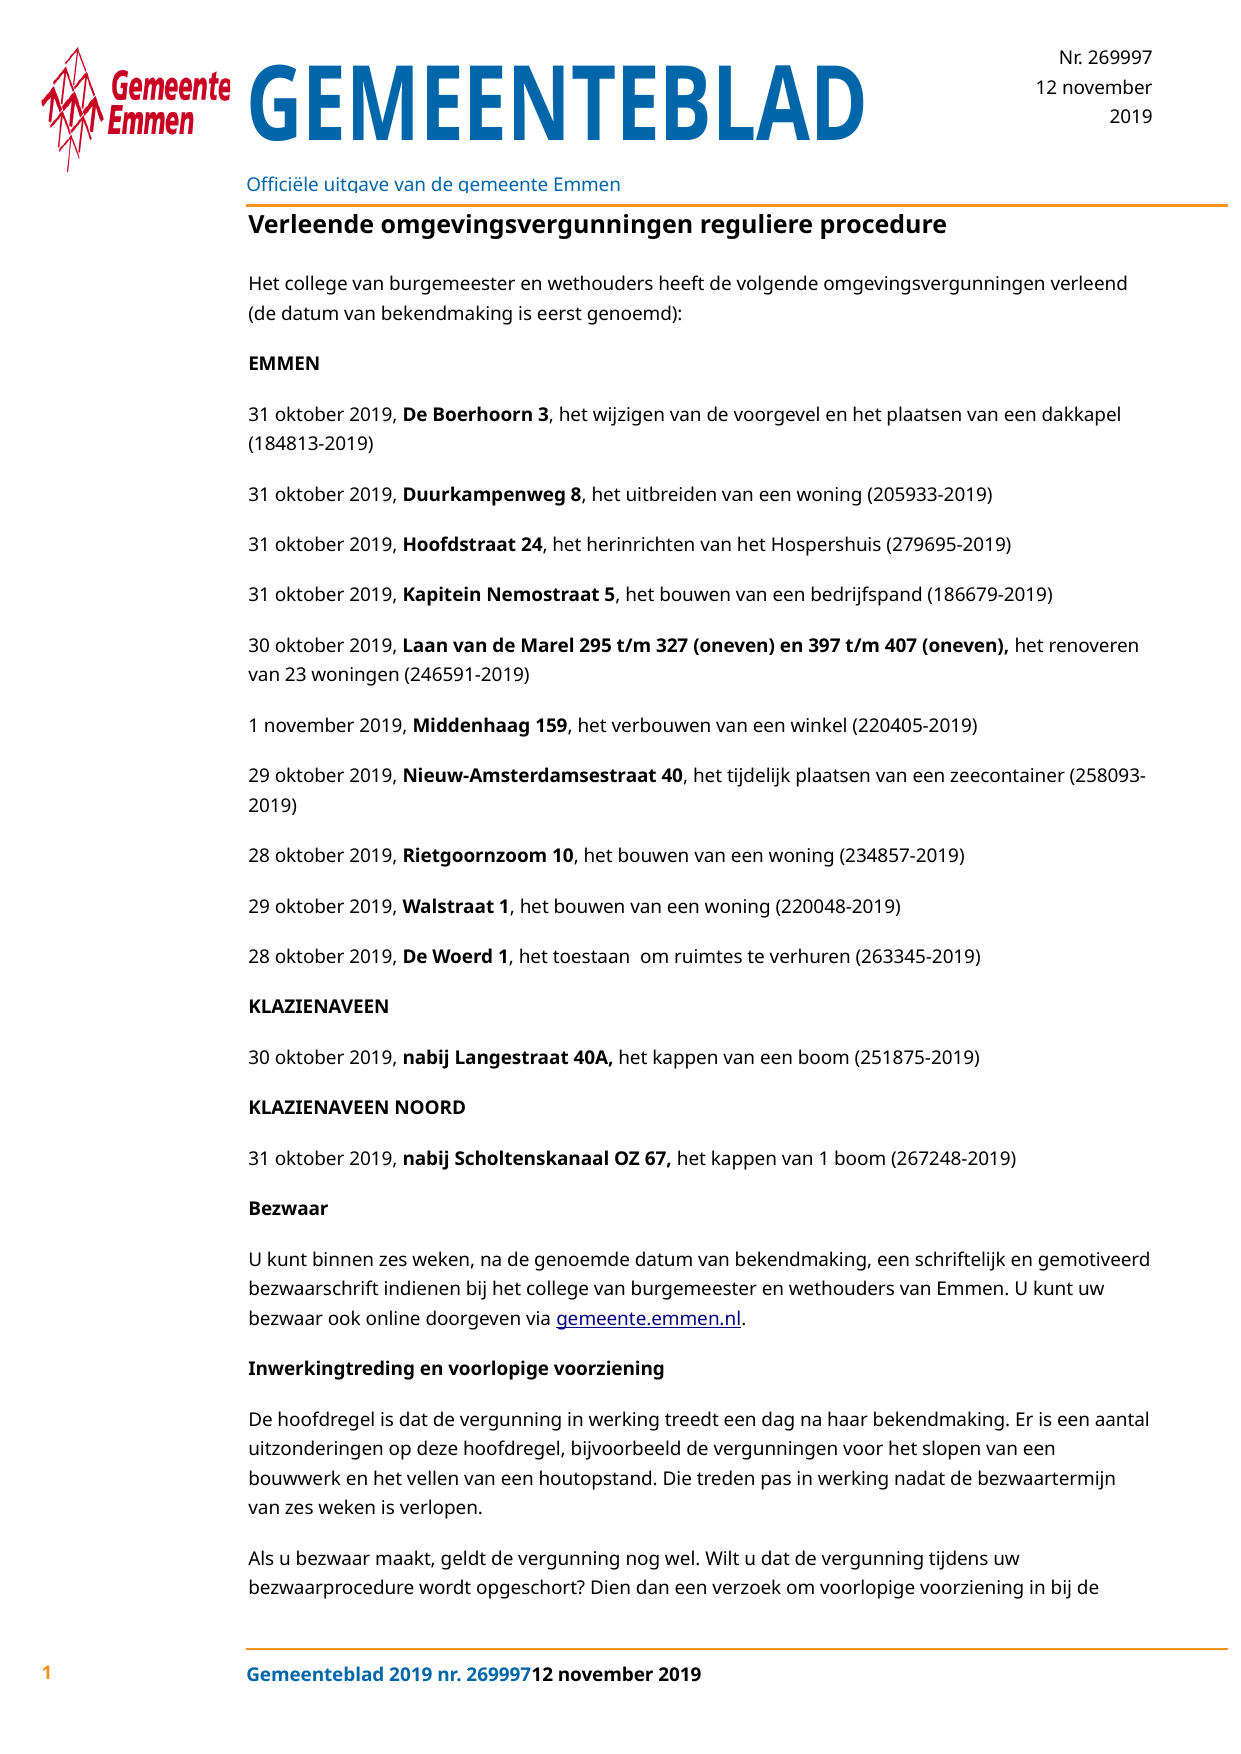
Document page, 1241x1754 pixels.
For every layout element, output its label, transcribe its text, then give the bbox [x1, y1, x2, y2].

text 30 oktober 2019, Laan van de Marel 295 t/m 327 (oneven) en 397 t/m 407 (oneven), het renoveren van 23 woningen (246591-2019) [248, 632, 1152, 687]
text EMMEN [248, 350, 1152, 376]
text U kunt binnen zes weken, na de genoemde datum van bekendmaking, een schriftelijk en gemotiveerd bezwaarschrift indienen bij het college van burgemeester en wethouders van Emmen. U kunt uw bezwaar ook online doorgeven via gemeente.emmen.nl. [248, 1246, 1152, 1331]
text 1 november 2019, Middenhaag 159, het verbouwen van een winkel (220405-2019) [248, 712, 1152, 738]
text 30 oktober 2019, nabij Langestraat 40A, het kappen van een boom (251875-2019) [248, 1044, 1152, 1070]
text 31 oktober 2019, De Boerhoorn 3, het wijzigen van de voorgevel en het plaatsen van een dakkapel (184813-2019) [248, 401, 1152, 456]
text Bezwaar [248, 1195, 1152, 1221]
picture [41, 47, 231, 172]
text Als u bezwaar maakt, geldt de vergunning nog wel. Wilt u dat de vergunning tijdens uw bezwaarprocedure wordt opgeschort? Dien dan een verzoek om voorlopige voorziening in bij de [248, 1545, 1152, 1600]
text 29 oktober 2019, Nieuw-Amsterdamsestraat 40, het tijdelijk plaatsen van een zeecontainer (258093-2019) [248, 762, 1152, 818]
text 31 oktober 2019, nabij Scholtenskanaal OZ 67, het kappen van 1 boom (267248-2019) [248, 1145, 1152, 1171]
text 31 oktober 2019, Hoofdstraat 24, het herinrichten van het Hospershuis (279695-2019) [248, 531, 1152, 557]
text De hoofdregel is dat de vergunning in werking treedt een dag na haar bekendmaking. Er is een aantal uitzonderingen op deze hoofdregel, bijvoorbeeld de vergunningen voor het slopen van een bouwwerk en het vellen van een houtopstand. Die treden pas in werking nadat de bezwaartermijn van zes weken is verlopen. [248, 1406, 1152, 1520]
text KLAZIENAVEEN [248, 994, 1152, 1019]
text 31 oktober 2019, Duurkampenweg 8, het uitbreiden van een woning (205933-2019) [248, 481, 1152, 506]
text 28 oktober 2019, De Woerd 1, het toestaan om ruimtes te verhuren (263345-2019) [248, 943, 1152, 969]
text 28 oktober 2019, Rietgoornzoom 10, het bouwen van een woning (234857-2019) [248, 842, 1152, 868]
text Inwerkingtreding en voorlopige voorziening [248, 1355, 1152, 1381]
text Het college van burgemeester en wethouders heeft de volgende omgevingsvergunningen verleend (de datum van bekendmaking is eerst genoemd): [248, 270, 1152, 326]
text KLAZIENAVEEN NOORD [248, 1094, 1152, 1120]
text 29 oktober 2019, Walstraat 1, het bouwen van een woning (220048-2019) [248, 893, 1152, 918]
text Verleende omgevingsvergunningen reguliere procedure [248, 207, 1152, 241]
text 31 oktober 2019, Kapitein Nemostraat 5, het bouwen van een bedrijfspand (186679-2019) [248, 582, 1152, 607]
